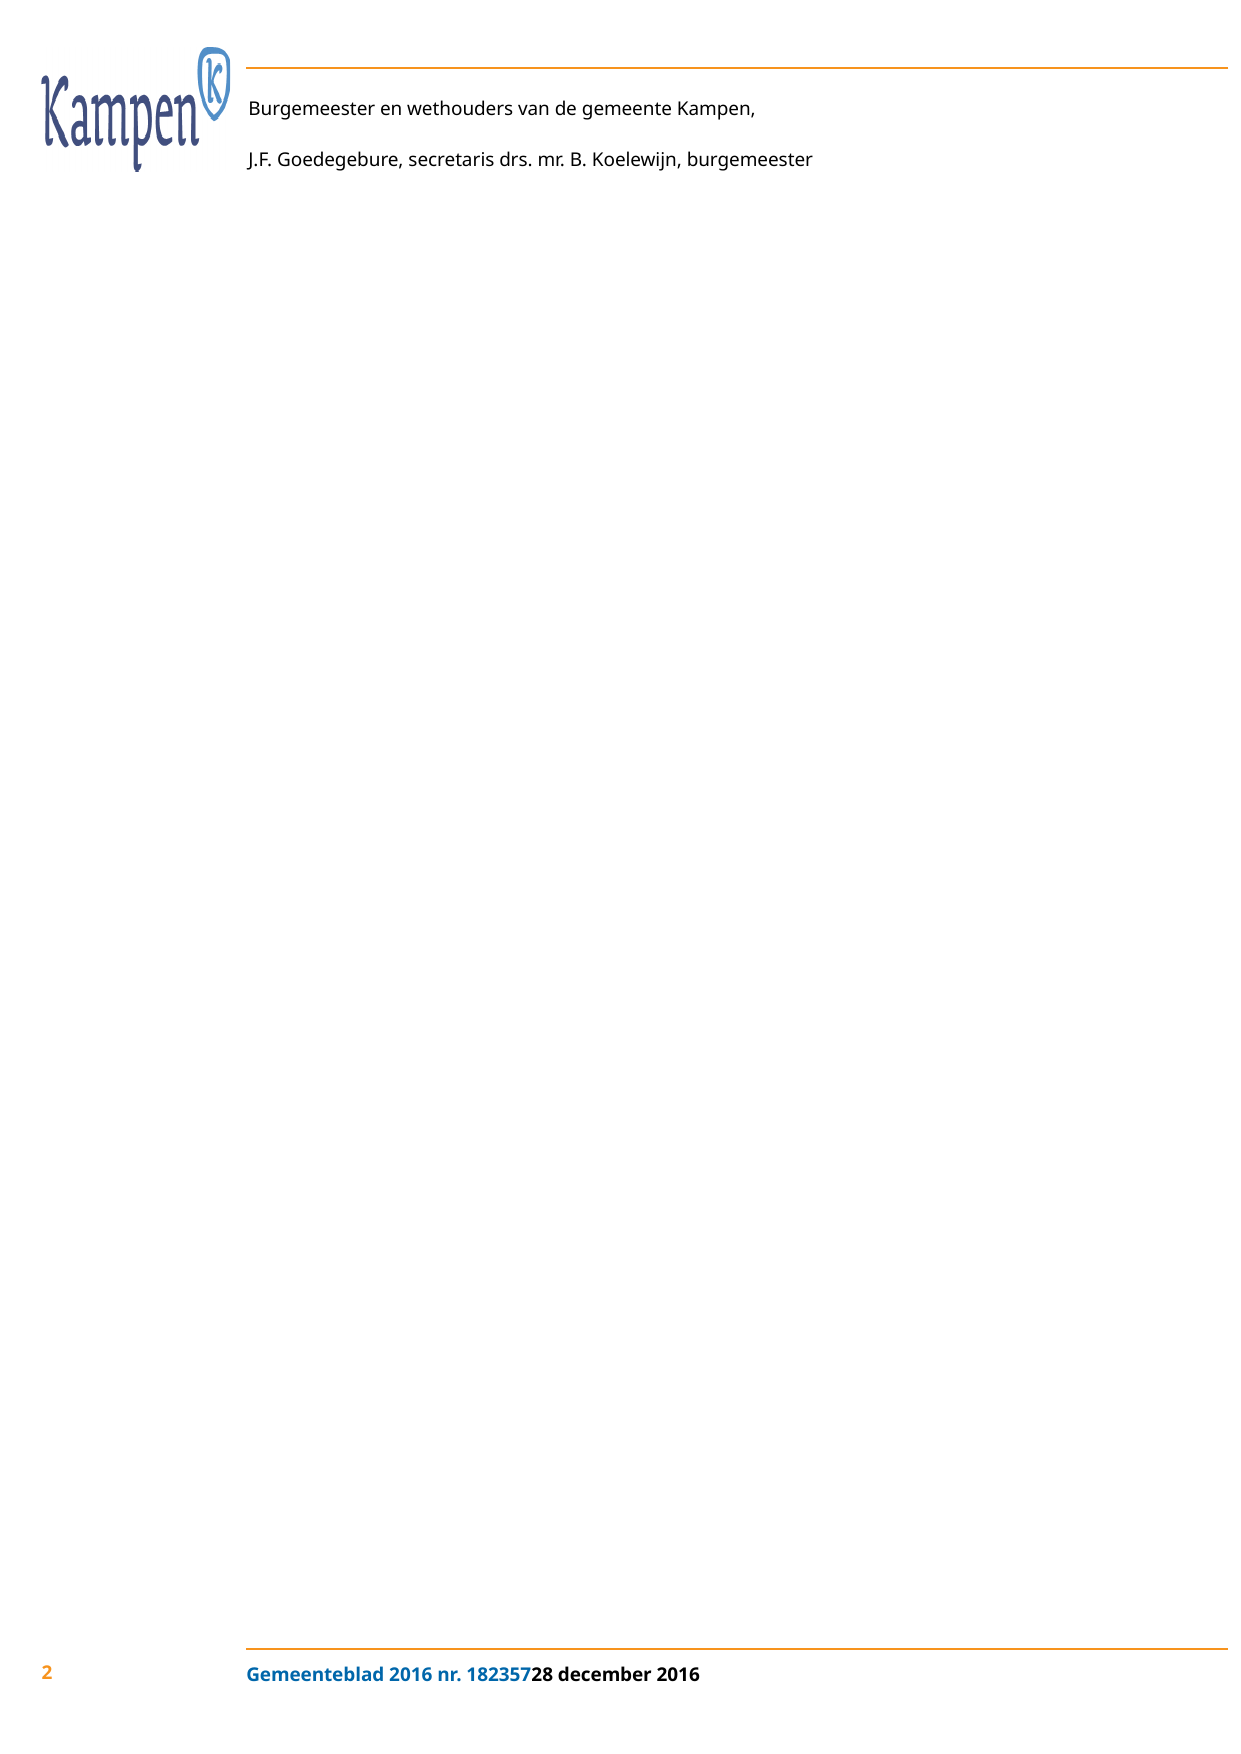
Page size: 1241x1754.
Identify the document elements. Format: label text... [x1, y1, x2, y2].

picture [41, 47, 231, 172]
text Burgemeester en wethouders van de gemeente Kampen, [248, 95, 1152, 121]
text J.F. Goedegebure, secretaris drs. mr. B. Koelewijn, burgemeester [248, 146, 1152, 172]
